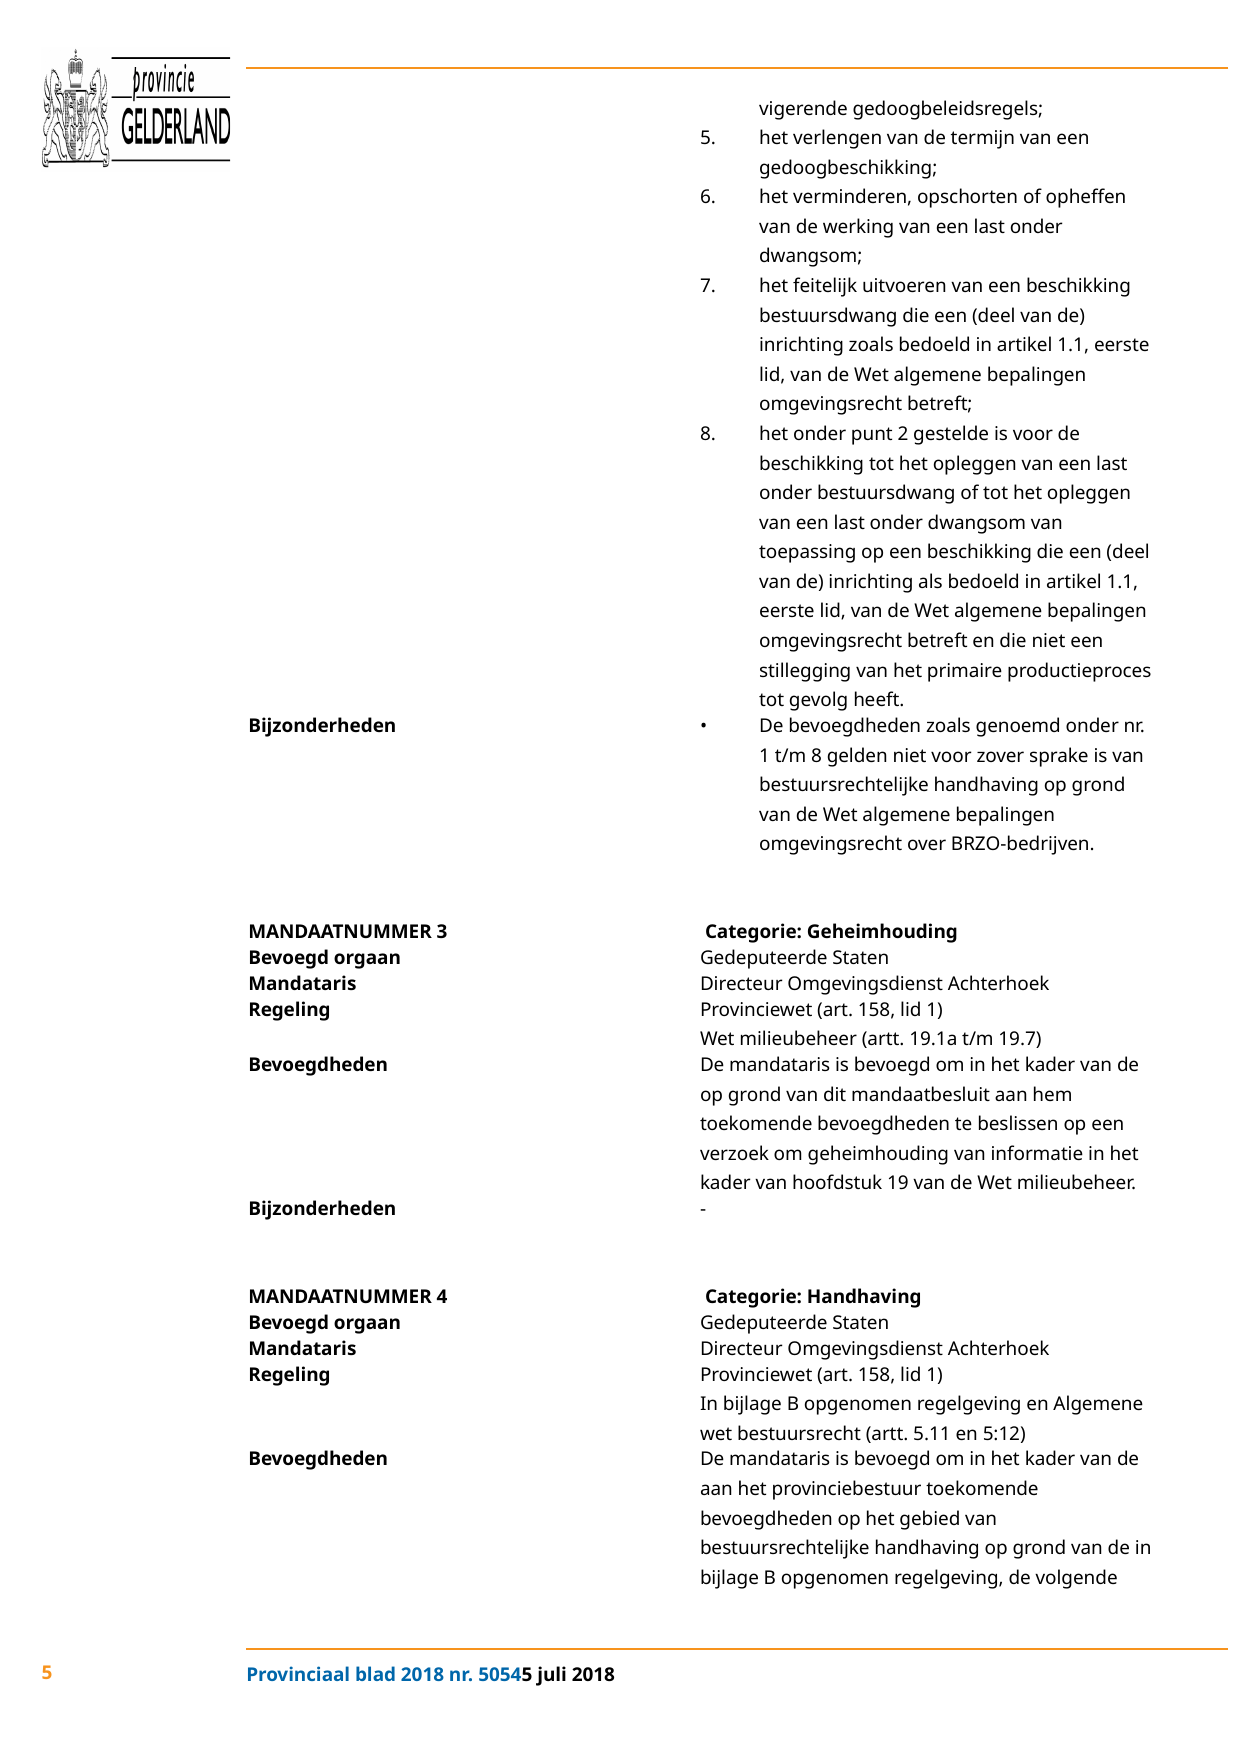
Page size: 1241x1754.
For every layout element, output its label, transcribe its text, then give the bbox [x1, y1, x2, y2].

table_cell Regeling [248, 996, 700, 1051]
table_cell Directeur Omgevingsdienst Achterhoek [700, 1335, 1152, 1361]
picture [41, 47, 231, 172]
table_cell Gedeputeerde Staten [700, 1309, 1152, 1335]
table_cell Bijzonderheden [248, 1195, 700, 1221]
table_header MANDAATNUMMER 3 [248, 919, 700, 944]
table_cell - [700, 1195, 1152, 1221]
table_cell Mandataris [248, 970, 700, 996]
table_cell De mandataris is bevoegd om in het kader van de op grond van dit mandaatbesluit aan hem toekomende bevoegdheden te beslissen op een verzoek om geheimhouding van informatie in het kader van hoofdstuk 19 van de Wet milieubeheer. [700, 1051, 1152, 1195]
table_cell Provinciewet (art. 158, lid 1) Wet milieubeheer (artt. 19.1a t/m 19.7) [700, 996, 1152, 1051]
table_cell Regeling [248, 1361, 700, 1446]
table_cell Mandataris [248, 1335, 700, 1361]
table_cell vigerende gedoogbeleidsregels; het verlengen van de termijn van een gedoogbeschikking; het verminderen, opschorten of opheffen van de werking van een last onder dwangsom; het feitelijk uitvoeren van een beschikking bestuursdwang die een (deel van de) inrichting zoals bedoeld in artikel 1.1, eerste lid, van de Wet algemene bepalingen omgevingsrecht betreft; het onder punt 2 gestelde is voor de beschikking tot het opleggen van een last onder bestuursdwang of tot het opleggen van een last onder dwangsom van toepassing op een beschikking die een (deel van de) inrichting als bedoeld in artikel 1.1, eerste lid, van de Wet algemene bepalingen omgevingsrecht betreft en die niet een stillegging van het primaire productieproces tot gevolg heeft. [700, 95, 1152, 712]
table_cell De bevoegdheden zoals genoemd onder nr. 1 t/m 8 gelden niet voor zover sprake is van bestuursrechtelijke handhaving op grond van de Wet algemene bepalingen omgevingsrecht over BRZO-bedrijven. [700, 712, 1152, 856]
table_cell [248, 95, 700, 712]
table_cell De mandataris is bevoegd om in het kader van de aan het provinciebestuur toekomende bevoegdheden op het gebied van bestuursrechtelijke handhaving op grond van de in bijlage B opgenomen regelgeving, de volgende [700, 1446, 1152, 1590]
table_header Categorie: Geheimhouding [700, 919, 1152, 944]
table_cell Bevoegd orgaan [248, 945, 700, 970]
table_cell Bevoegdheden [248, 1446, 700, 1590]
table_cell Gedeputeerde Staten [700, 945, 1152, 970]
table_header MANDAATNUMMER 4 [248, 1284, 700, 1309]
table_cell Bevoegd orgaan [248, 1309, 700, 1335]
table_cell Bevoegdheden [248, 1051, 700, 1195]
table_cell Bijzonderheden [248, 712, 700, 856]
table_cell Directeur Omgevingsdienst Achterhoek [700, 970, 1152, 996]
table_cell Provinciewet (art. 158, lid 1) In bijlage B opgenomen regelgeving en Algemene wet bestuursrecht (artt. 5.11 en 5:12) [700, 1361, 1152, 1446]
table_header Categorie: Handhaving [700, 1284, 1152, 1309]
